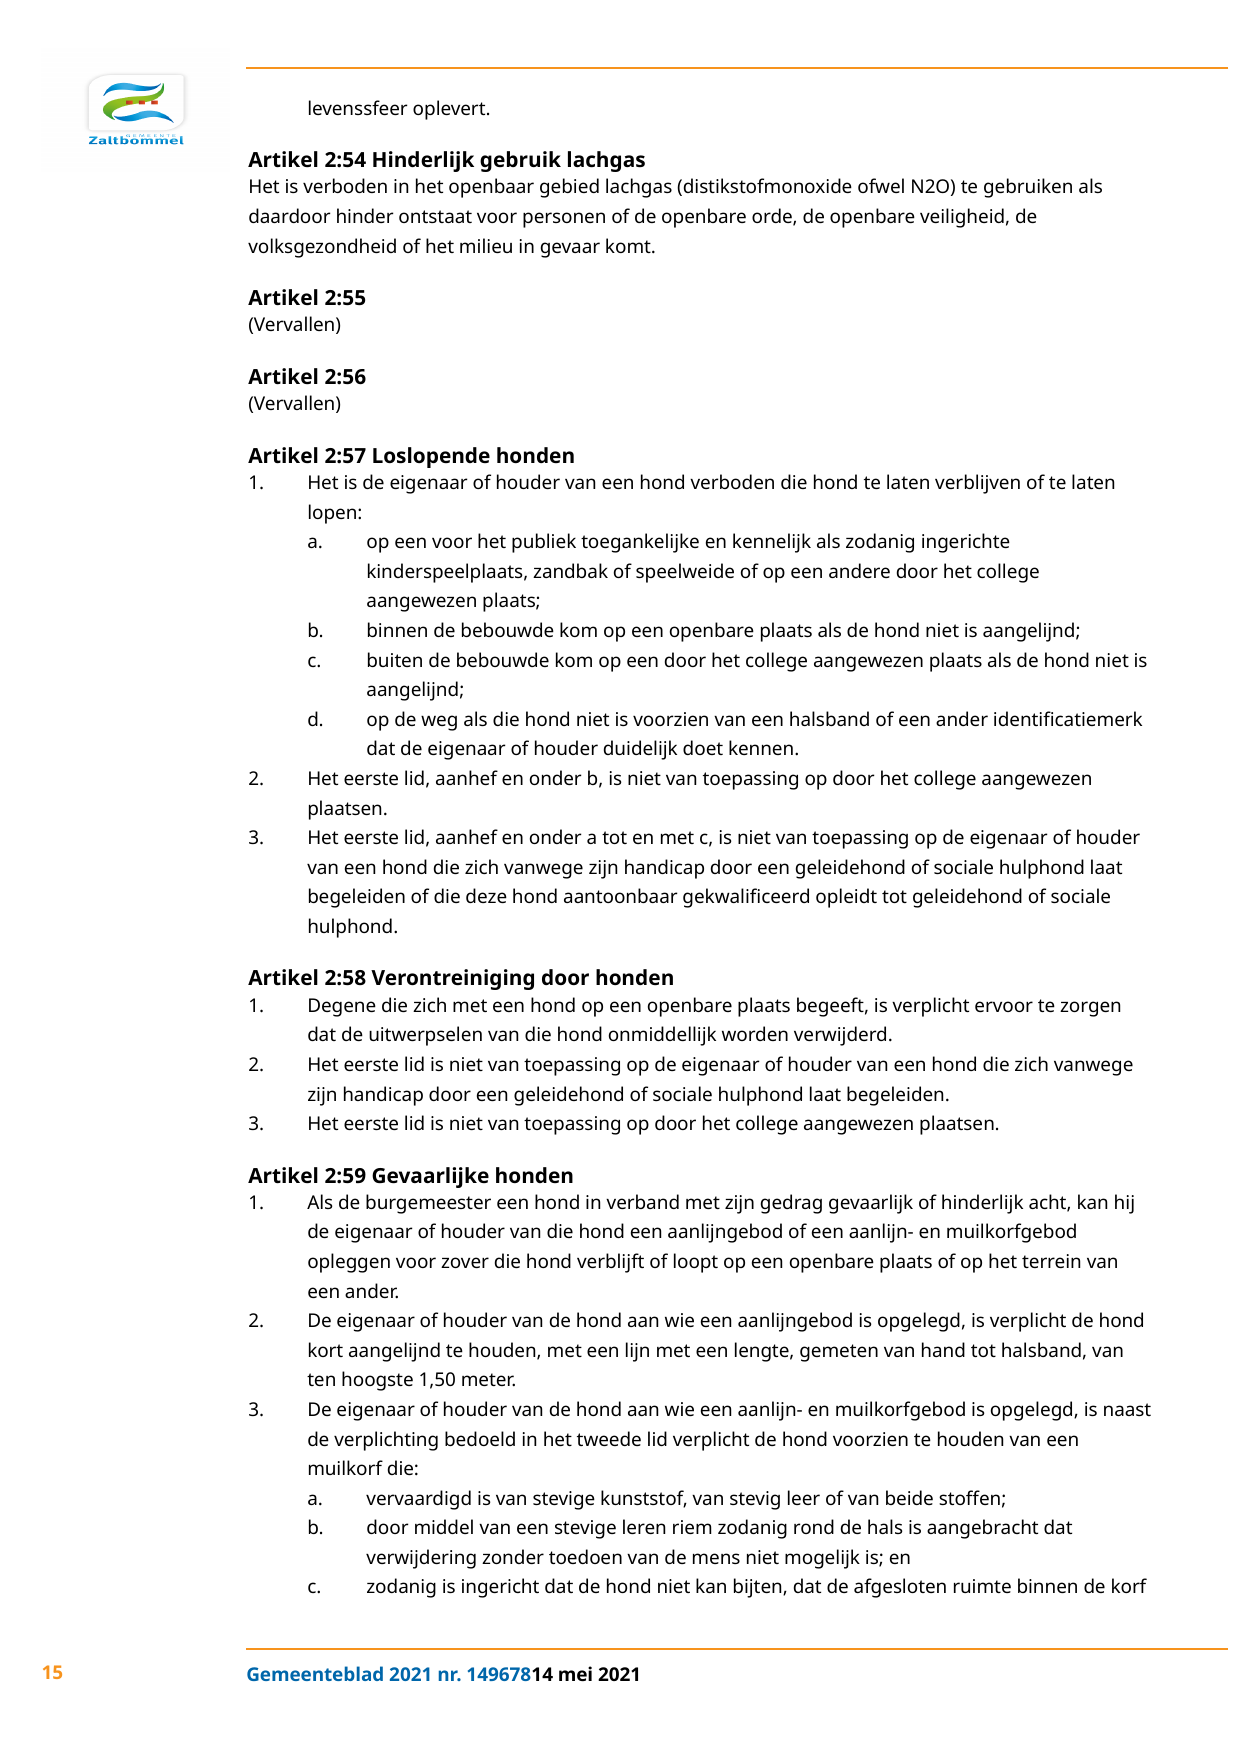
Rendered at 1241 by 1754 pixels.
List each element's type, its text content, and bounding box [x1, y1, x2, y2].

list vervaardigd is van stevige kunststof, van stevig leer of van beide stoffen; [307, 1485, 1152, 1511]
text Artikel 2:58 Verontreiniging door honden [248, 963, 1152, 992]
list buiten de bebouwde kom op een door het college aangewezen plaats als de hond niet is aangelijnd; [307, 647, 1152, 702]
text Artikel 2:56 [248, 362, 1152, 391]
text Artikel 2:54 Hinderlijk gebruik lachgas [248, 145, 1152, 174]
list Het eerste lid, aanhef en onder b, is niet van toepassing op door het college aangewezen plaatsen. [248, 765, 1152, 821]
picture [41, 47, 231, 172]
list Het eerste lid is niet van toepassing op de eigenaar of houder van een hond die zich vanwege zijn handicap door een geleidehond of sociale hulphond laat begeleiden. [248, 1051, 1152, 1106]
list Het eerste lid is niet van toepassing op door het college aangewezen plaatsen. [248, 1110, 1152, 1136]
list op een voor het publiek toegankelijke en kennelijk als zodanig ingerichte kinderspeelplaats, zandbak of speelweide of op een andere door het college aangewezen plaats; [307, 528, 1152, 613]
list Het is de eigenaar of houder van een hond verboden die hond te laten verblijven of te laten lopen: [248, 469, 1152, 525]
list Het eerste lid, aanhef en onder a tot en met c, is niet van toepassing op de eigenaar of houder van een hond die zich vanwege zijn handicap door een geleidehond of sociale hulphond laat begeleiden of die deze hond aantoonbaar gekwalificeerd opleidt tot geleidehond of sociale hulphond. [248, 824, 1152, 939]
list zodanig is ingericht dat de hond niet kan bijten, dat de afgesloten ruimte binnen de korf [307, 1574, 1152, 1599]
list De eigenaar of houder van de hond aan wie een aanlijn- en muilkorfgebod is opgelegd, is naast de verplichting bedoeld in het tweede lid verplicht de hond voorzien te houden van een muilkorf die: [248, 1396, 1152, 1481]
list op de weg als die hond niet is voorzien van een halsband of een ander identificatiemerk dat de eigenaar of houder duidelijk doet kennen. [307, 706, 1152, 761]
list Degene die zich met een hond op een openbare plaats begeeft, is verplicht ervoor te zorgen dat de uitwerpselen van die hond onmiddellijk worden verwijderd. [248, 992, 1152, 1047]
list De eigenaar of houder van de hond aan wie een aanlijngebod is opgelegd, is verplicht de hond kort aangelijnd te houden, met een lijn met een lengte, gemeten van hand tot halsband, van ten hoogste 1,50 meter. [248, 1307, 1152, 1392]
text Artikel 2:55 [248, 283, 1152, 312]
text (Vervallen) [248, 312, 1152, 337]
list binnen de bebouwde kom op een openbare plaats als de hond niet is aangelijnd; [307, 617, 1152, 643]
text Artikel 2:57 Loslopende honden [248, 441, 1152, 469]
list levenssfeer oplevert. [248, 95, 1152, 121]
text Het is verboden in het openbaar gebied lachgas (distikstofmonoxide ofwel N2O) te gebruiken als daardoor hinder ontstaat voor personen of de openbare orde, de openbare veiligheid, de volksgezondheid of het milieu in gevaar komt. [248, 174, 1152, 258]
text Artikel 2:59 Gevaarlijke honden [248, 1161, 1152, 1189]
list door middel van een stevige leren riem zodanig rond de hals is aangebracht dat verwijdering zonder toedoen van de mens niet mogelijk is; en [307, 1514, 1152, 1570]
text (Vervallen) [248, 391, 1152, 416]
list Als de burgemeester een hond in verband met zijn gedrag gevaarlijk of hinderlijk acht, kan hij de eigenaar of houder van die hond een aanlijngebod of een aanlijn- en muilkorfgebod opleggen voor zover die hond verblijft of loopt op een openbare plaats of op het terrein van een ander. [248, 1189, 1152, 1304]
